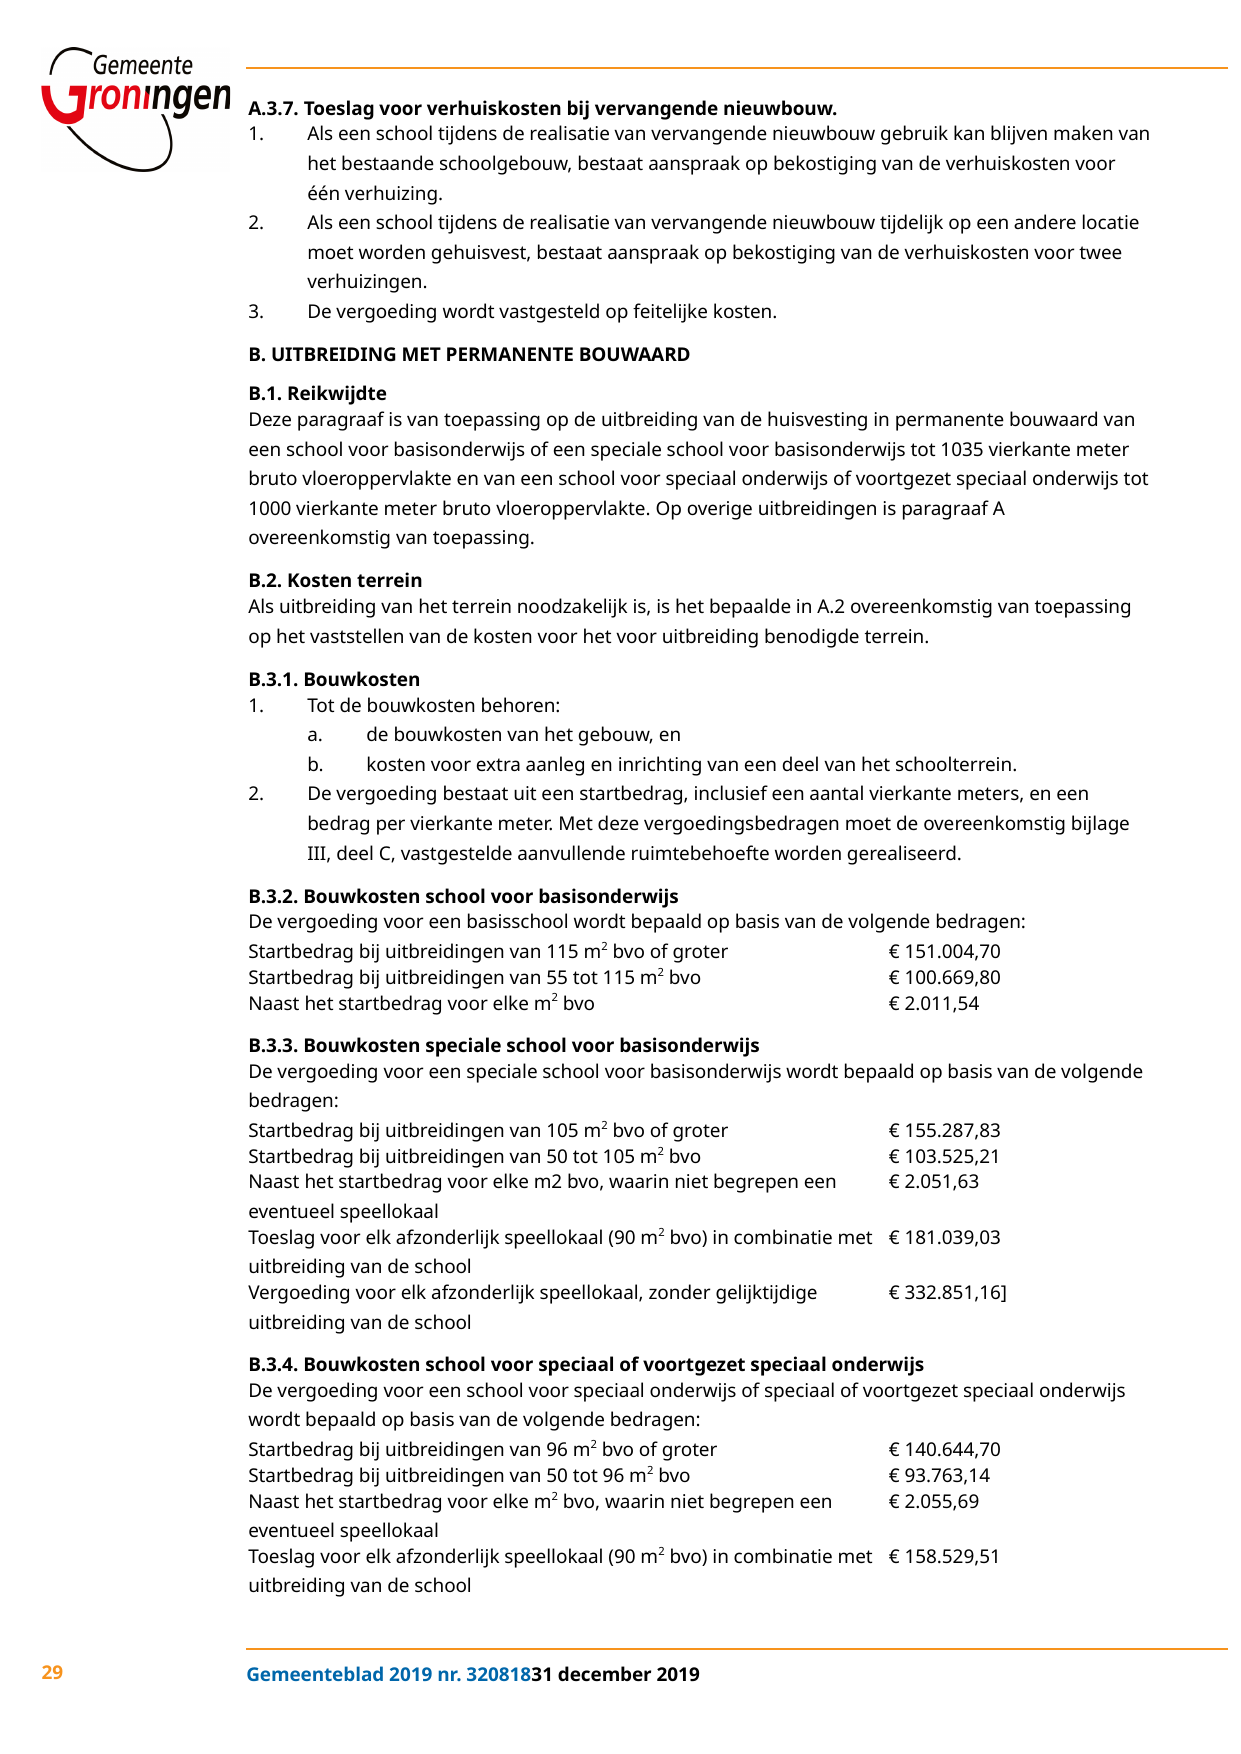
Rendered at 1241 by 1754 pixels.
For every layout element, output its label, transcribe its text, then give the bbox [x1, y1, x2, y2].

table_cell € 332.851,16] [889, 1279, 1152, 1334]
list de bouwkosten van het gebouw, en [307, 721, 1152, 747]
list Tot de bouwkosten behoren: [248, 692, 1152, 717]
table_cell € 2.051,63 [889, 1169, 1152, 1224]
table_cell € 93.763,14 [889, 1462, 1152, 1488]
text Als uitbreiding van het terrein noodzakelijk is, is het bepaalde in A.2 overeenkomstig van toepassing op het vaststellen van de kosten voor het voor uitbreiding benodigde terrein. [248, 593, 1152, 649]
text B.3.3. Bouwkosten speciale school voor basisonderwijs [248, 1032, 1152, 1058]
text De vergoeding voor een speciale school voor basisonderwijs wordt bepaald op basis van de volgende bedragen: [248, 1058, 1152, 1113]
text B. UITBREIDING MET PERMANENTE BOUWAARD [248, 341, 1152, 367]
table_cell Naast het startbedrag voor elke m2 bvo [248, 990, 888, 1015]
picture [41, 47, 231, 172]
table_header € 155.287,83 [889, 1117, 1152, 1143]
table_cell Toeslag voor elk afzonderlijk speellokaal (90 m2 bvo) in combinatie met uitbreiding van de school [248, 1224, 888, 1279]
text Deze paragraaf is van toepassing op de uitbreiding van de huisvesting in permanente bouwaard van een school voor basisonderwijs of een speciale school voor basisonderwijs tot 1035 vierkante meter bruto vloeroppervlakte en van een school voor speciaal onderwijs of voortgezet speciaal onderwijs tot 1000 vierkante meter bruto vloeroppervlakte. Op overige uitbreidingen is paragraaf A overeenkomstig van toepassing. [248, 406, 1152, 550]
table_cell € 2.055,69 [889, 1488, 1152, 1543]
table_header Startbedrag bij uitbreidingen van 115 m2 bvo of groter [248, 938, 888, 964]
list De vergoeding bestaat uit een startbedrag, inclusief een aantal vierkante meters, en een bedrag per vierkante meter. Met deze vergoedingsbedragen moet de overeenkomstig bijlage III, deel C, vastgestelde aanvullende ruimtebehoefte worden gerealiseerd. [248, 781, 1152, 865]
text De vergoeding voor een basisschool wordt bepaald op basis van de volgende bedragen: [248, 908, 1152, 934]
table_header € 151.004,70 [889, 938, 1152, 964]
table_cell Naast het startbedrag voor elke m2 bvo, waarin niet begrepen een eventueel speellokaal [248, 1169, 888, 1224]
table_cell Vergoeding voor elk afzonderlijk speellokaal, zonder gelijktijdige uitbreiding van de school [248, 1279, 888, 1334]
list kosten voor extra aanleg en inrichting van een deel van het schoolterrein. [307, 751, 1152, 777]
table_cell € 2.011,54 [889, 990, 1152, 1015]
table_cell Startbedrag bij uitbreidingen van 50 tot 96 m2 bvo [248, 1462, 888, 1488]
text A.3.7. Toeslag voor verhuiskosten bij vervangende nieuwbouw. [248, 95, 1152, 121]
table_header Startbedrag bij uitbreidingen van 96 m2 bvo of groter [248, 1436, 888, 1462]
table_cell € 158.529,51 [889, 1543, 1152, 1598]
table_header Startbedrag bij uitbreidingen van 105 m2 bvo of groter [248, 1117, 888, 1143]
table_cell € 103.525,21 [889, 1143, 1152, 1169]
table_cell € 181.039,03 [889, 1224, 1152, 1279]
list De vergoeding wordt vastgesteld op feitelijke kosten. [248, 298, 1152, 324]
table_cell Naast het startbedrag voor elke m2 bvo, waarin niet begrepen een eventueel speellokaal [248, 1488, 888, 1543]
table_cell Toeslag voor elk afzonderlijk speellokaal (90 m2 bvo) in combinatie met uitbreiding van de school [248, 1543, 888, 1598]
text B.3.1. Bouwkosten [248, 666, 1152, 692]
text B.3.2. Bouwkosten school voor basisonderwijs [248, 883, 1152, 908]
table_cell € 100.669,80 [889, 964, 1152, 990]
text B.2. Kosten terrein [248, 568, 1152, 593]
list Als een school tijdens de realisatie van vervangende nieuwbouw tijdelijk op een andere locatie moet worden gehuisvest, bestaat aanspraak op bekostiging van de verhuiskosten voor twee verhuizingen. [248, 209, 1152, 294]
list Als een school tijdens de realisatie van vervangende nieuwbouw gebruik kan blijven maken van het bestaande schoolgebouw, bestaat aanspraak op bekostiging van de verhuiskosten voor één verhuizing. [248, 121, 1152, 205]
table_cell Startbedrag bij uitbreidingen van 55 tot 115 m2 bvo [248, 964, 888, 990]
text De vergoeding voor een school voor speciaal onderwijs of speciaal of voortgezet speciaal onderwijs wordt bepaald op basis van de volgende bedragen: [248, 1377, 1152, 1432]
table_cell Startbedrag bij uitbreidingen van 50 tot 105 m2 bvo [248, 1143, 888, 1169]
text B.3.4. Bouwkosten school voor speciaal of voortgezet speciaal onderwijs [248, 1351, 1152, 1377]
text B.1. Reikwijdte [248, 380, 1152, 406]
table_header € 140.644,70 [889, 1436, 1152, 1462]
